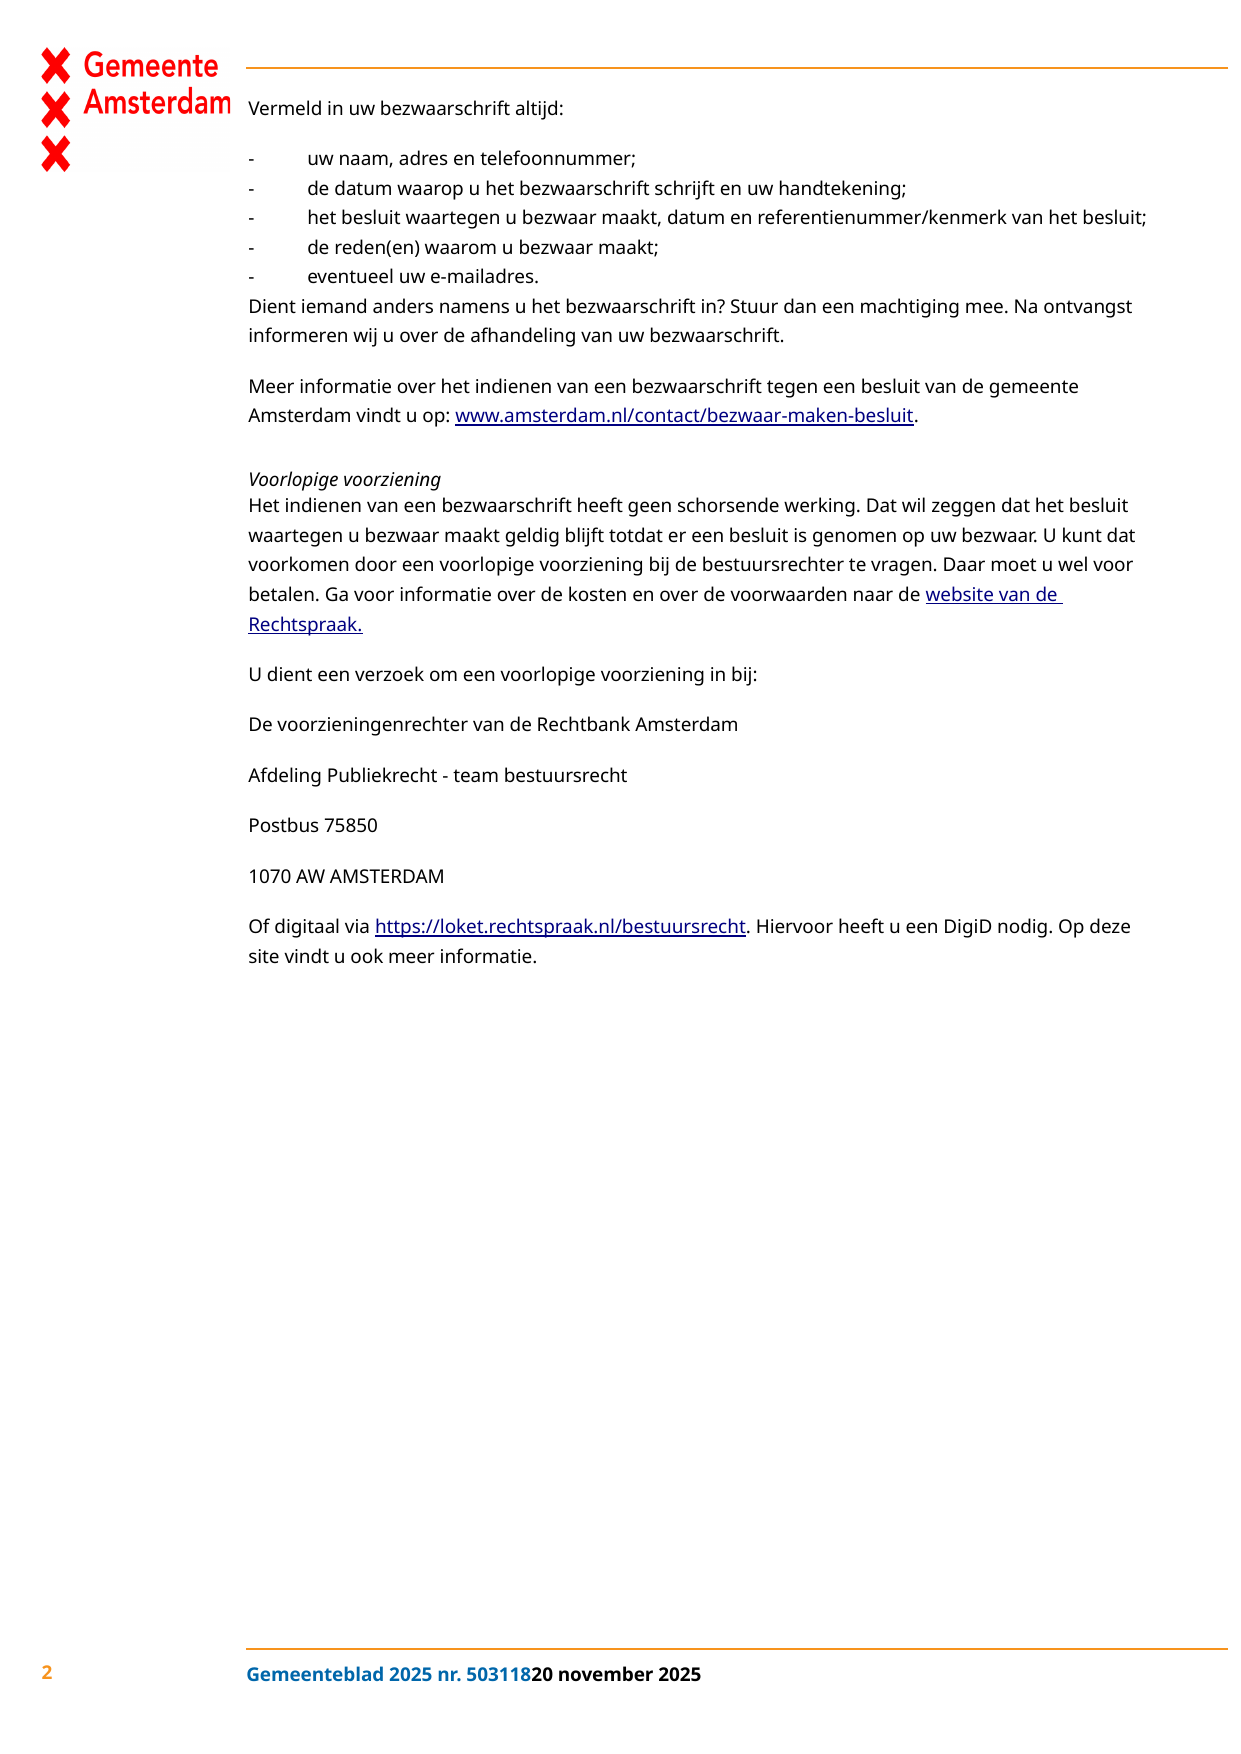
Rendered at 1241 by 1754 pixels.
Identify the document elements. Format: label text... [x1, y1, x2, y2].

list de reden(en) waarom u bezwaar maakt; [248, 234, 1152, 260]
text U dient een verzoek om een voorlopige voorziening in bij: [248, 661, 1152, 687]
list eventueel uw e-mailadres. [248, 263, 1152, 289]
text Postbus 75850 [248, 812, 1152, 838]
picture [41, 47, 231, 172]
text Meer informatie over het indienen van een bezwaarschrift tegen een besluit van de gemeente Amsterdam vindt u op: www.amsterdam.nl/contact/bezwaar-maken-besluit. [248, 373, 1152, 428]
list het besluit waartegen u bezwaar maakt, datum en referentienummer/kenmerk van het besluit; [248, 204, 1152, 230]
text 1070 AW AMSTERDAM [248, 863, 1152, 888]
text Of digitaal via https://loket.rechtspraak.nl/bestuursrecht. Hiervoor heeft u een DigiD nodig. Op deze site vindt u ook meer informatie. [248, 913, 1152, 968]
text De voorzieningenrechter van de Rechtbank Amsterdam [248, 712, 1152, 737]
text Het indienen van een bezwaarschrift heeft geen schorsende werking. Dat wil zeggen dat het besluit waartegen u bezwaar maakt geldig blijft totdat er een besluit is genomen op uw bezwaar. U kunt dat voorkomen door een voorlopige voorziening bij de bestuursrechter te vragen. Daar moet u wel voor betalen. Ga voor informatie over de kosten en over de voorwaarden naar de website van de Rechtspraak. [248, 492, 1152, 636]
text Afdeling Publiekrecht - team bestuursrecht [248, 762, 1152, 788]
text Dient iemand anders namens u het bezwaarschrift in? Stuur dan een machtiging mee. Na ontvangst informeren wij u over de afhandeling van uw bezwaarschrift. [248, 293, 1152, 348]
list de datum waarop u het bezwaarschrift schrijft en uw handtekening; [248, 175, 1152, 201]
list uw naam, adres en telefoonnummer; [248, 145, 1152, 171]
text Voorlopige voorziening [248, 467, 1152, 492]
text Vermeld in uw bezwaarschrift altijd: [248, 95, 1152, 121]
